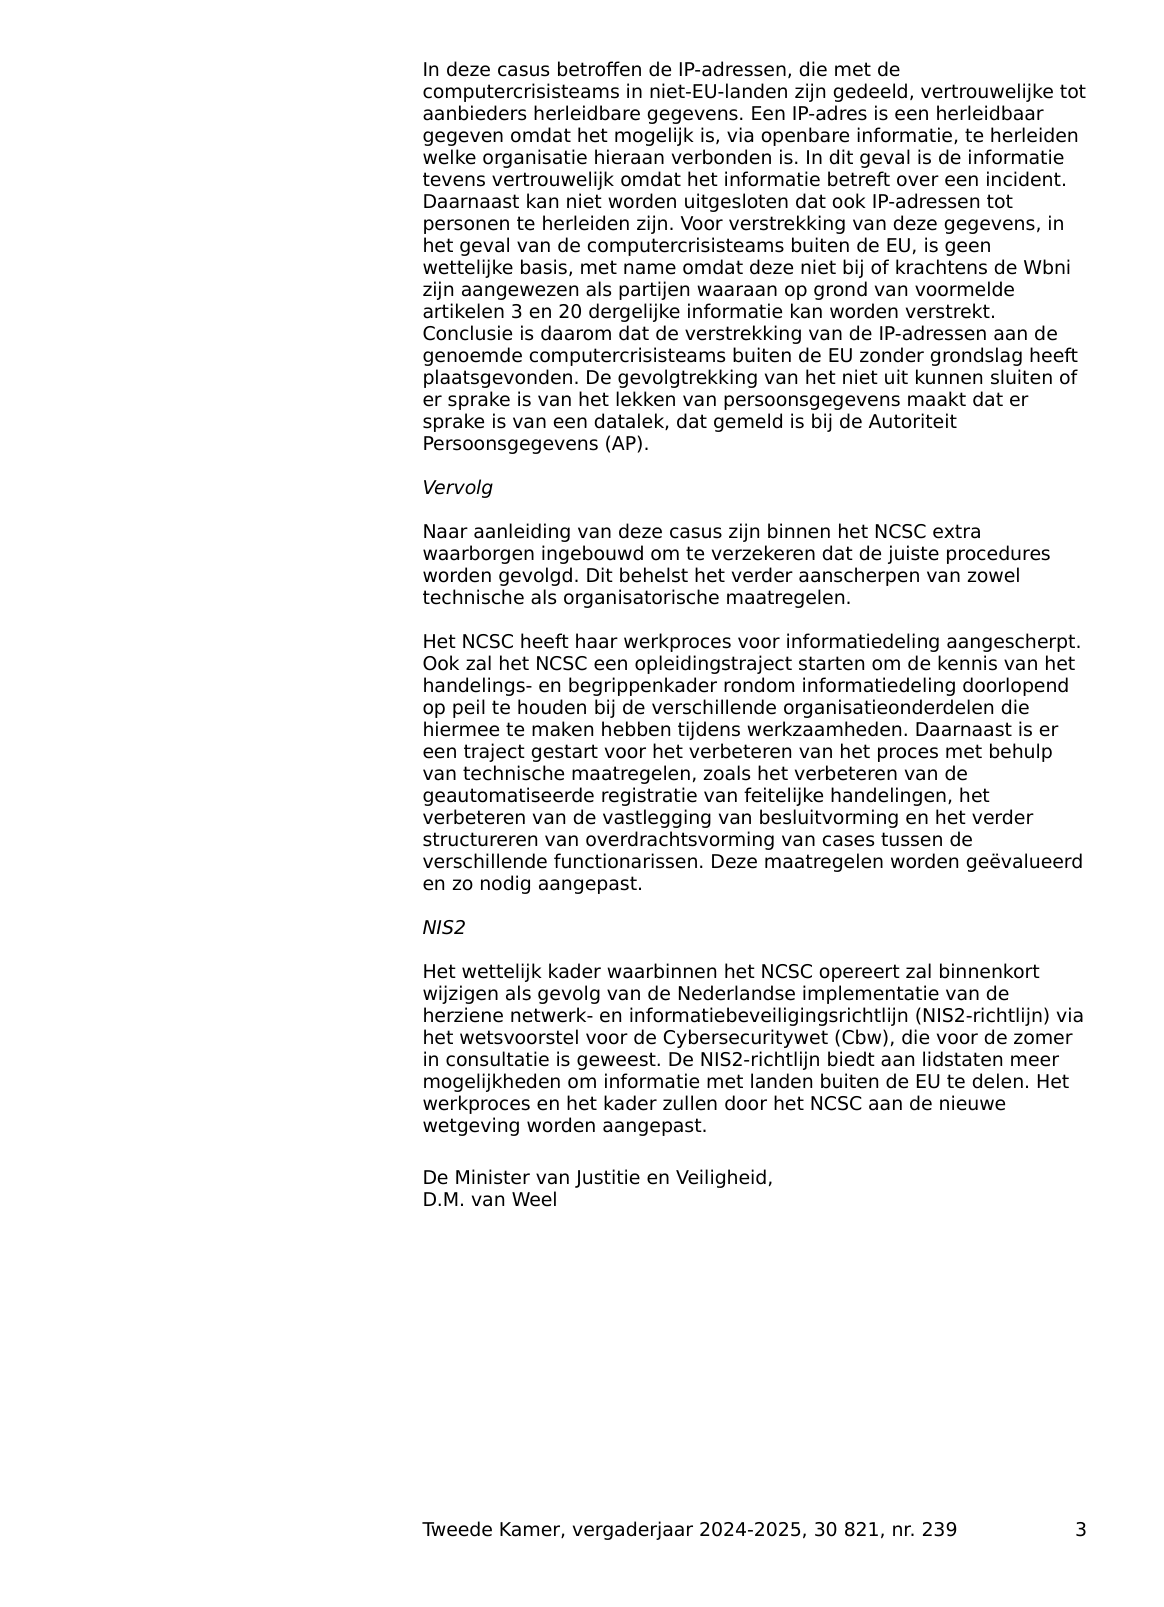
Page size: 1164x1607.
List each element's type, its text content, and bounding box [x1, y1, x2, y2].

text In deze casus betroffen de IP-adressen, die met de computercrisisteams in niet-EU-landen zijn gedeeld, vertrouwelijke tot aanbieders herleidbare gegevens. Een IP-adres is een herleidbaar gegeven omdat het mogelijk is, via openbare informatie, te herleiden welke organisatie hieraan verbonden is. In dit geval is de informatie tevens vertrouwelijk omdat het informatie betreft over een incident. Daarnaast kan niet worden uitgesloten dat ook IP-adressen tot personen te herleiden zijn. Voor verstrekking van deze gegevens, in het geval van de computercrisisteams buiten de EU, is geen wettelijke basis, met name omdat deze niet bij of krachtens de Wbni zijn aangewezen als partijen waaraan op grond van voormelde artikelen 3 en 20 dergelijke informatie kan worden verstrekt. Conclusie is daarom dat de verstrekking van de IP-adressen aan de genoemde computercrisisteams buiten de EU zonder grondslag heeft plaatsgevonden. De gevolgtrekking van het niet uit kunnen sluiten of er sprake is van het lekken van persoonsgegevens maakt dat er sprake is van een datalek, dat gemeld is bij de Autoriteit Persoonsgegevens (AP). [422, 59, 1087, 455]
subtitle NIS2 [422, 917, 1087, 939]
text De Minister van Justitie en Veiligheid, D.M. van Weel [422, 1167, 1087, 1211]
text Naar aanleiding van deze casus zijn binnen het NCSC extra waarborgen ingebouwd om te verzekeren dat de juiste procedures worden gevolgd. Dit behelst het verder aanscherpen van zowel technische als organisatorische maatregelen. [422, 521, 1087, 609]
text Het wettelijk kader waarbinnen het NCSC opereert zal binnenkort wijzigen als gevolg van de Nederlandse implementatie van de herziene netwerk- en informatiebeveiligingsrichtlijn (NIS2-richtlijn) via het wetsvoorstel voor de Cybersecuritywet (Cbw), die voor de zomer in consultatie is geweest. De NIS2-richtlijn biedt aan lidstaten meer mogelijkheden om informatie met landen buiten de EU te delen. Het werkproces en het kader zullen door het NCSC aan de nieuwe wetgeving worden aangepast. [422, 961, 1087, 1137]
subtitle Vervolg [422, 477, 1087, 499]
text Het NCSC heeft haar werkproces voor informatiedeling aangescherpt. Ook zal het NCSC een opleidingstraject starten om de kennis van het handelings- en begrippenkader rondom informatiedeling doorlopend op peil te houden bij de verschillende organisatieonderdelen die hiermee te maken hebben tijdens werkzaamheden. Daarnaast is er een traject gestart voor het verbeteren van het proces met behulp van technische maatregelen, zoals het verbeteren van de geautomatiseerde registratie van feitelijke handelingen, het verbeteren van de vastlegging van besluitvorming en het verder structureren van overdrachtsvorming van cases tussen de verschillende functionarissen. Deze maatregelen worden geëvalueerd en zo nodig aangepast. [422, 631, 1087, 895]
